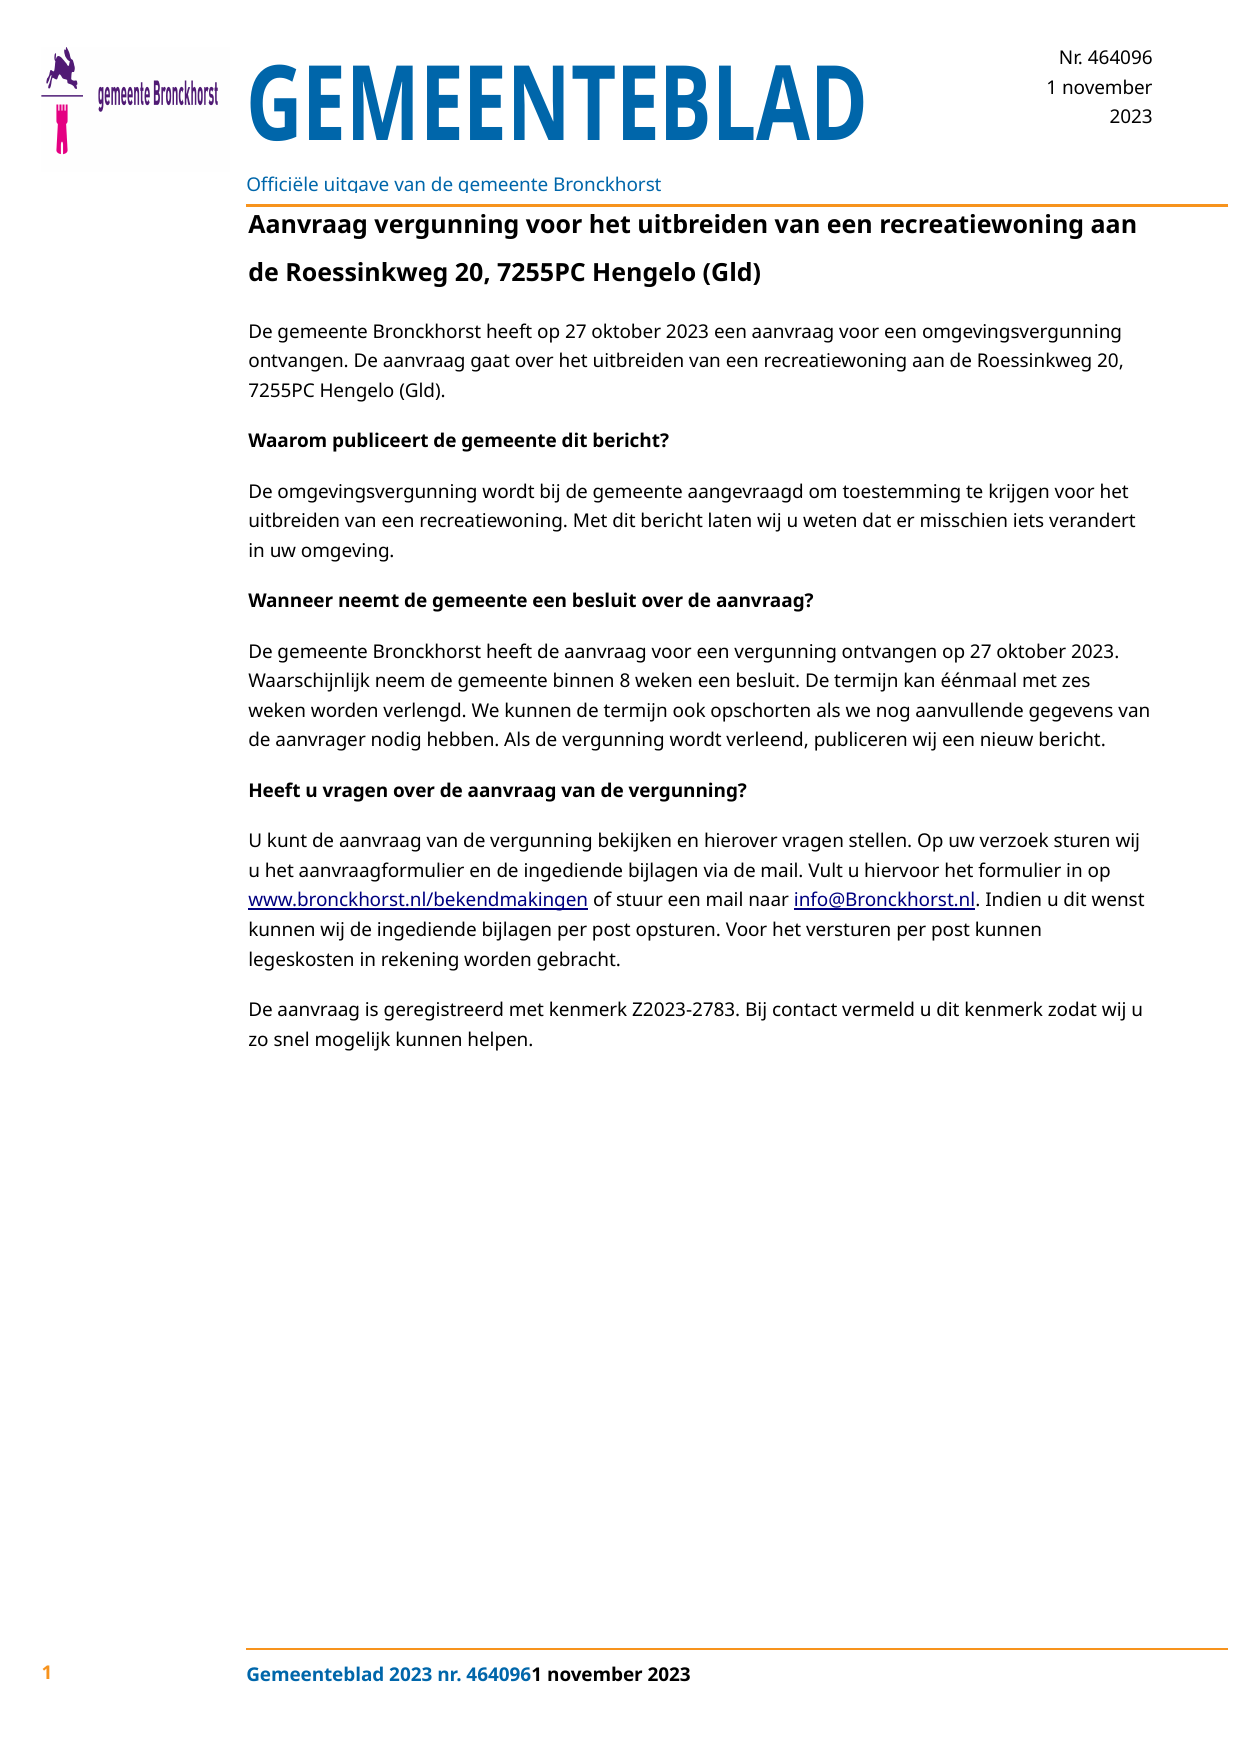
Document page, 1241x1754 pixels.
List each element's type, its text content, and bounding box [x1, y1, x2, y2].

text U kunt de aanvraag van de vergunning bekijken en hierover vragen stellen. Op uw verzoek sturen wij u het aanvraagformulier en de ingediende bijlagen via de mail. Vult u hiervoor het formulier in op www.bronckhorst.nl/bekendmakingen of stuur een mail naar info@Bronckhorst.nl. Indien u dit wenst kunnen wij de ingediende bijlagen per post opsturen. Voor het versturen per post kunnen legeskosten in rekening worden gebracht. [248, 827, 1152, 972]
text Wanneer neemt de gemeente een besluit over de aanvraag? [248, 587, 1152, 613]
text De gemeente Bronckhorst heeft op 27 oktober 2023 een aanvraag voor een omgevingsvergunning ontvangen. De aanvraag gaat over het uitbreiden van een recreatiewoning aan de Roessinkweg 20, 7255PC Hengelo (Gld). [248, 318, 1152, 403]
text De omgevingsvergunning wordt bij de gemeente aangevraagd om toestemming te krijgen voor het uitbreiden van een recreatiewoning. Met dit bericht laten wij u weten dat er misschien iets verandert in uw omgeving. [248, 478, 1152, 563]
text Aanvraag vergunning voor het uitbreiden van een recreatiewoning aan de Roessinkweg 20, 7255PC Hengelo (Gld) [248, 207, 1152, 288]
text De aanvraag is geregistreerd met kenmerk Z2023-2783. Bij contact vermeld u dit kenmerk zodat wij u zo snel mogelijk kunnen helpen. [248, 996, 1152, 1052]
text Heeft u vragen over de aanvraag van de vergunning? [248, 777, 1152, 803]
text Waarom publiceert de gemeente dit bericht? [248, 427, 1152, 453]
picture [41, 47, 231, 172]
text De gemeente Bronckhorst heeft de aanvraag voor een vergunning ontvangen op 27 oktober 2023. Waarschijnlijk neem de gemeente binnen 8 weken een besluit. De termijn kan éénmaal met zes weken worden verlengd. We kunnen de termijn ook opschorten als we nog aanvullende gegevens van de aanvrager nodig hebben. Als de vergunning wordt verleend, publiceren wij een nieuw bericht. [248, 638, 1152, 752]
